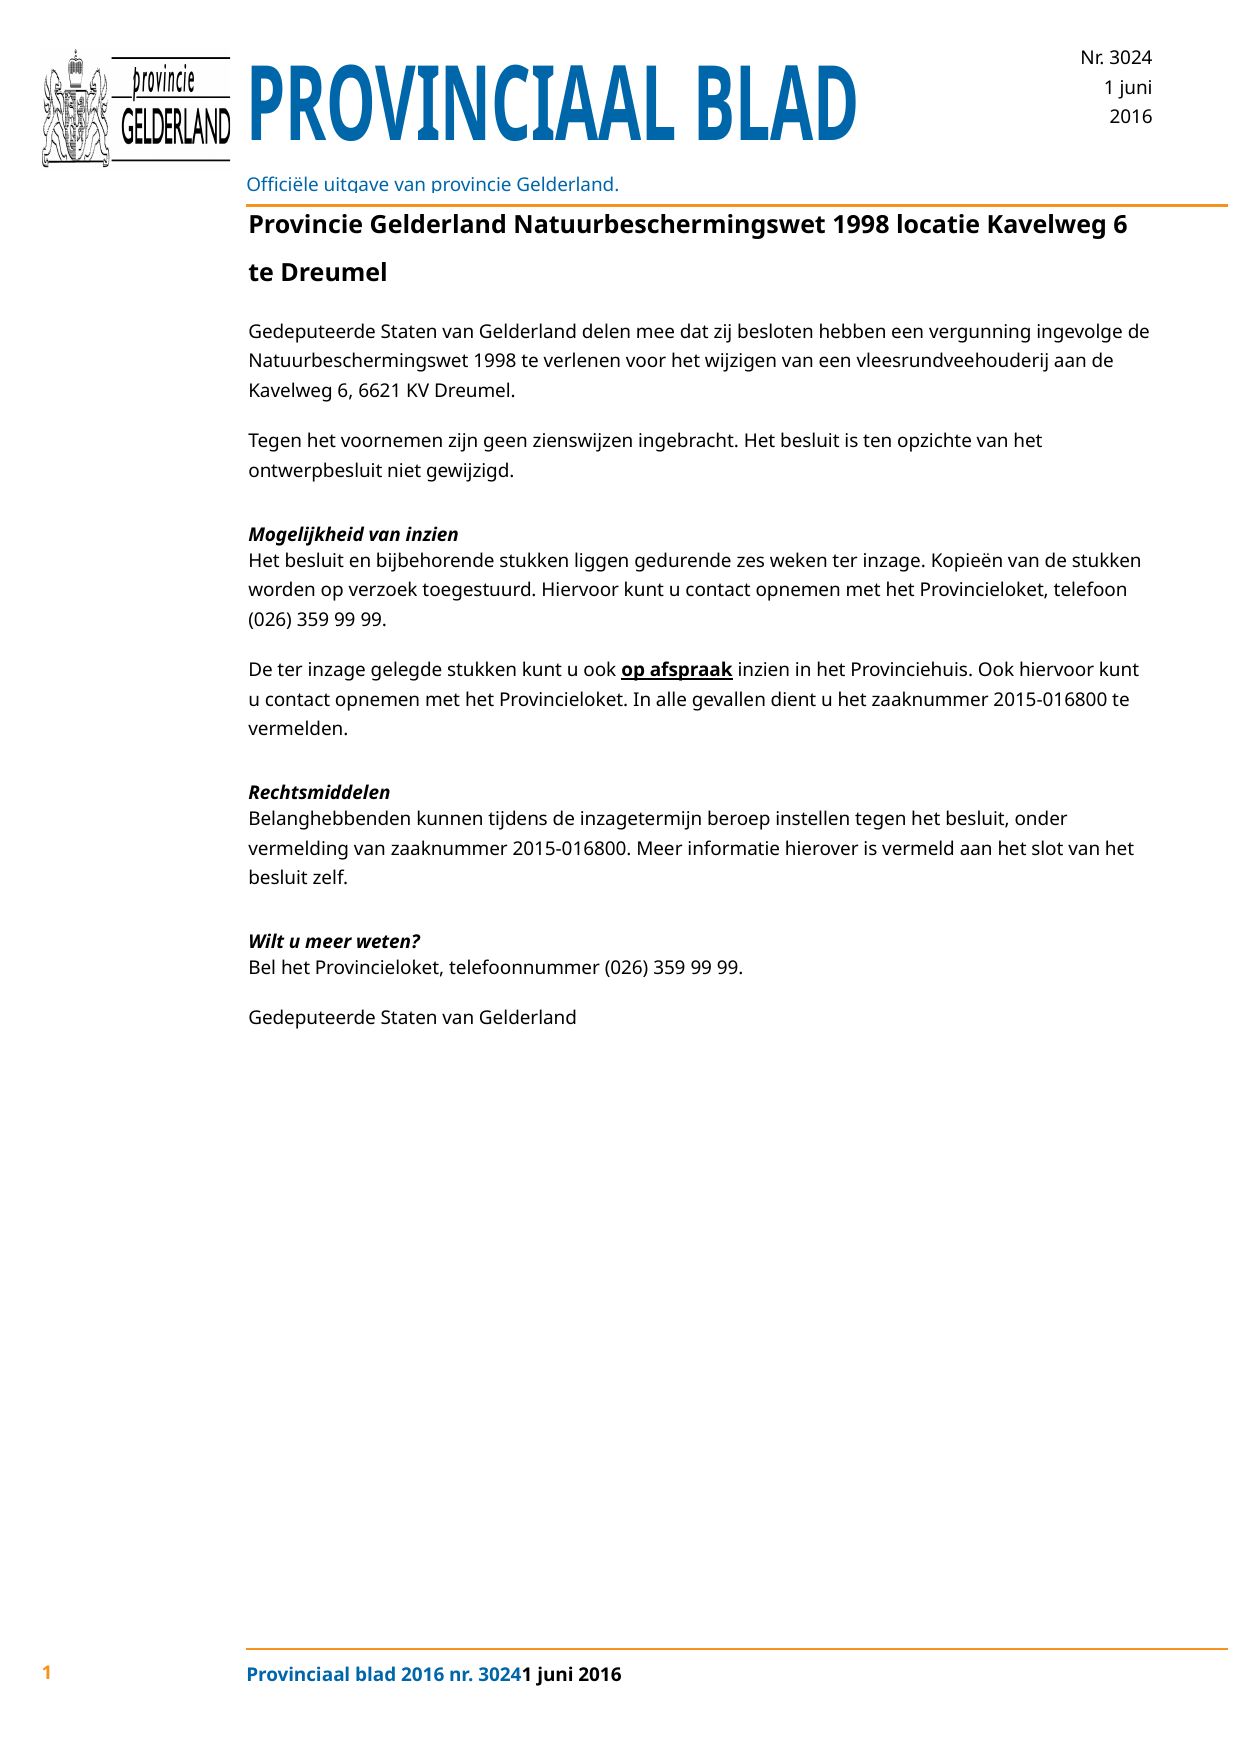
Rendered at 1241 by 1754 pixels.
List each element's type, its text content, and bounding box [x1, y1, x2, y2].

picture [41, 47, 231, 172]
text Mogelijkheid van inzien [248, 521, 1152, 547]
text Tegen het voornemen zijn geen zienswijzen ingebracht. Het besluit is ten opzichte van het ontwerpbesluit niet gewijzigd. [248, 427, 1152, 483]
text Belanghebbenden kunnen tijdens de inzagetermijn beroep instellen tegen het besluit, onder vermelding van zaaknummer 2015-016800. Meer informatie hierover is vermeld aan het slot van het besluit zelf. [248, 805, 1152, 890]
text Het besluit en bijbehorende stukken liggen gedurende zes weken ter inzage. Kopieën van de stukken worden op verzoek toegestuurd. Hiervoor kunt u contact opnemen met het Provincieloket, telefoon (026) 359 99 99. [248, 547, 1152, 632]
text De ter inzage gelegde stukken kunt u ook op afspraak inzien in het Provinciehuis. Ook hiervoor kunt u contact opnemen met het Provincieloket. In alle gevallen dient u het zaaknummer 2015-016800 te vermelden. [248, 656, 1152, 741]
text Bel het Provincieloket, telefoonnummer (026) 359 99 99. [248, 954, 1152, 980]
text Gedeputeerde Staten van Gelderland delen mee dat zij besloten hebben een vergunning ingevolge de Natuurbeschermingswet 1998 te verlenen voor het wijzigen van een vleesrundveehouderij aan de Kavelweg 6, 6621 KV Dreumel. [248, 318, 1152, 403]
text Rechtsmiddelen [248, 779, 1152, 805]
text Gedeputeerde Staten van Gelderland [248, 1004, 1152, 1030]
text Provincie Gelderland Natuurbeschermingswet 1998 locatie Kavelweg 6 te Dreumel [248, 207, 1152, 288]
text Wilt u meer weten? [248, 928, 1152, 954]
